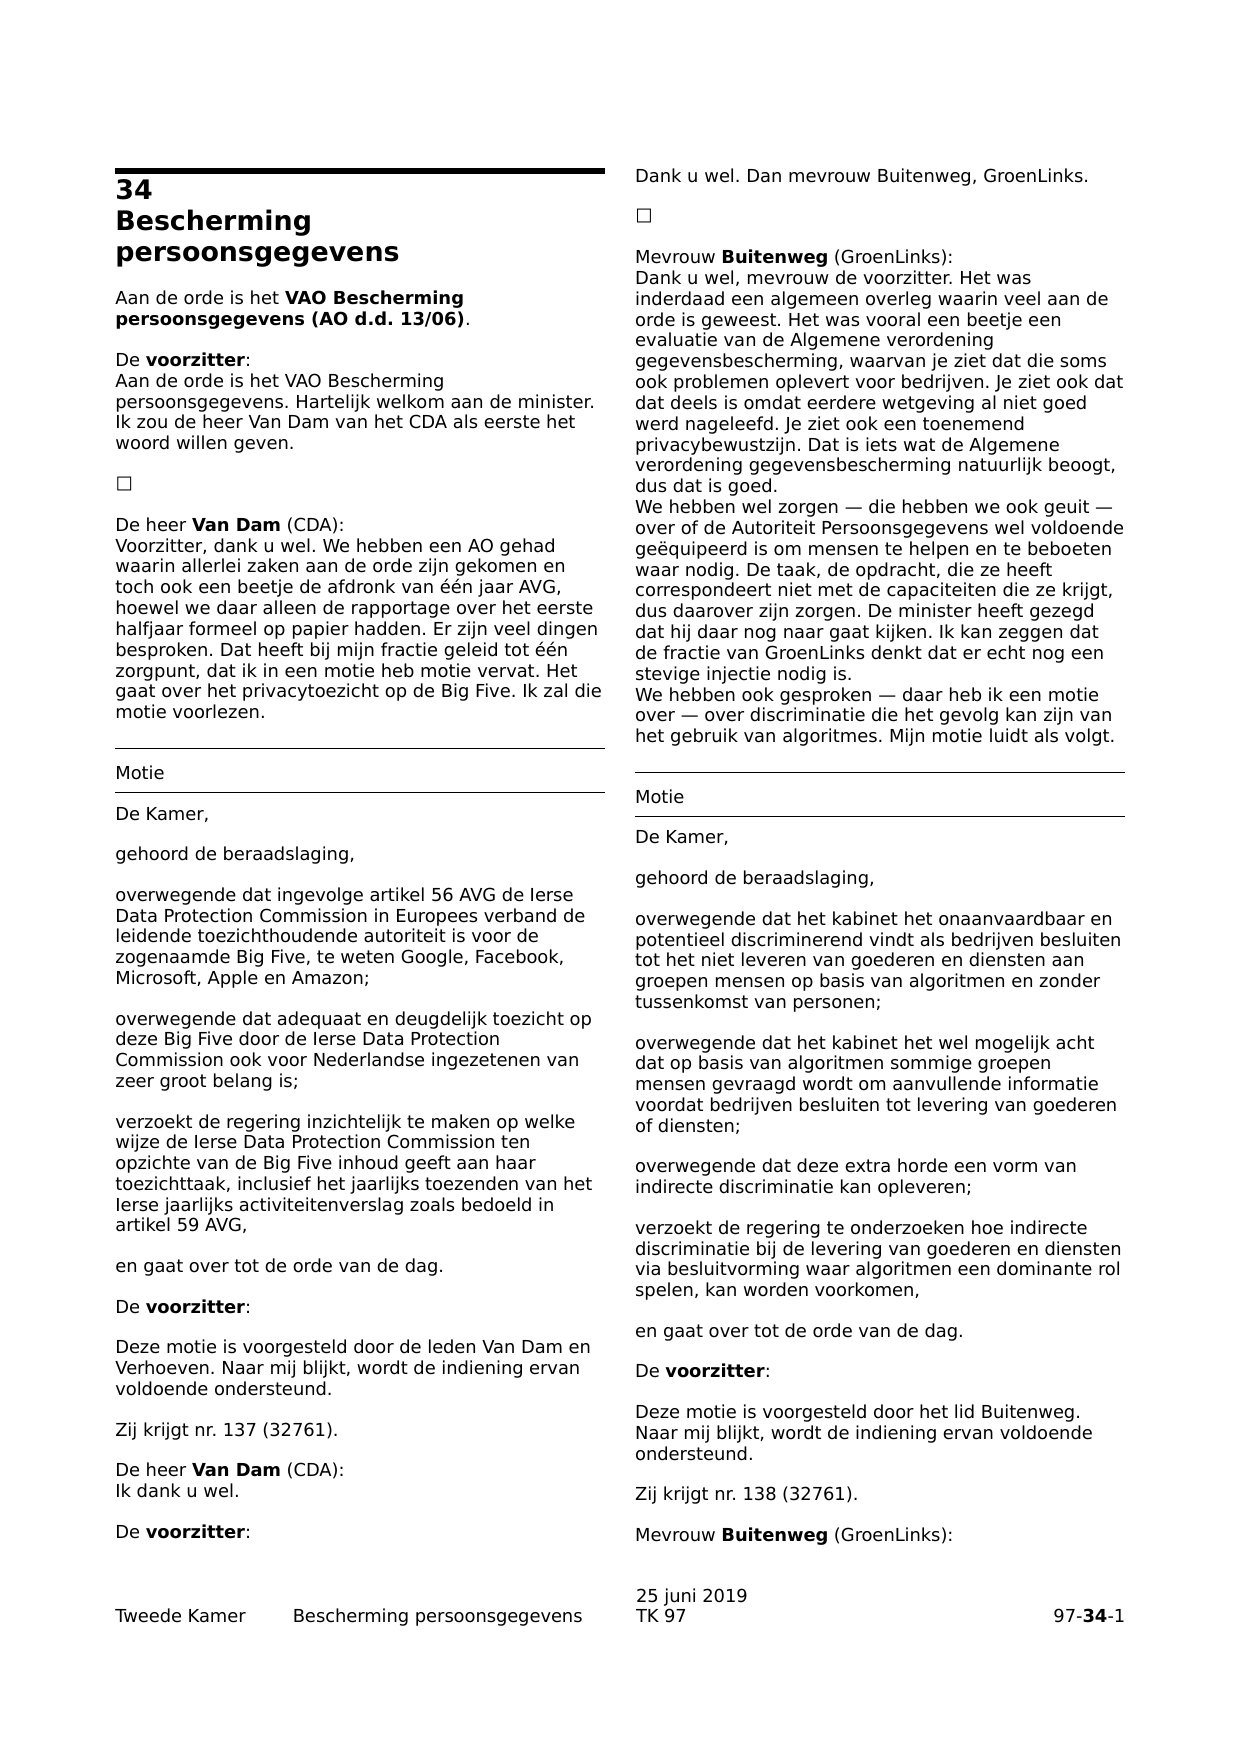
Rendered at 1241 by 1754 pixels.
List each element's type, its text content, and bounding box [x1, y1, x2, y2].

text Dank u wel, mevrouw de voorzitter. Het was inderdaad een algemeen overleg waarin veel aan de orde is geweest. Het was vooral een beetje een evaluatie van de Algemene verordening gegevensbescherming, waarvan je ziet dat die soms ook problemen oplevert voor bedrijven. Je ziet ook dat dat deels is omdat eerdere wetgeving al niet goed werd nageleefd. Je ziet ook een toenemend privacybewustzijn. Dat is iets wat de Algemene verordening gegevensbescherming natuurlijk beoogt, dus dat is goed. [635, 268, 1125, 497]
text De voorzitter: [115, 1522, 605, 1542]
text gehoord de beraadslaging, [115, 844, 605, 865]
text ⬜ [115, 474, 605, 494]
text overwegende dat het kabinet het wel mogelijk acht dat op basis van algoritmen sommige groepen mensen gevraagd wordt om aanvullende informatie voordat bedrijven besluiten tot levering van goederen of diensten; [635, 1032, 1125, 1136]
text De heer Van Dam (CDA): [115, 1460, 605, 1481]
title 34 Bescherming persoonsgegevens [115, 174, 605, 268]
text De Kamer, [635, 827, 1125, 848]
text ⬜ [635, 206, 1125, 227]
text overwegende dat adequaat en deugdelijk toezicht op deze Big Five door de Ierse Data Protection Commission ook voor Nederlandse ingezetenen van zeer groot belang is; [115, 1008, 605, 1091]
text We hebben ook gesproken — daar heb ik een motie over — over discriminatie die het gevolg kan zijn van het gebruik van algoritmes. Mijn motie luidt als volgt. [635, 684, 1125, 747]
text overwegende dat ingevolge artikel 56 AVG de Ierse Data Protection Commission in Europees verband de leidende toezichthoudende autoriteit is voor de zogenaamde Big Five, te weten Google, Facebook, Microsoft, Apple en Amazon; [115, 885, 605, 988]
text Voorzitter, dank u wel. We hebben een AO gehad waarin allerlei zaken aan de orde zijn gekomen en toch ook een beetje de afdronk van één jaar AVG, hoewel we daar alleen de rapportage over het eerste halfjaar formeel op papier hadden. Er zijn veel dingen besproken. Dat heeft bij mijn fractie geleid tot één zorgpunt, dat ik in een motie heb motie vervat. Het gaat over het privacytoezicht op de Big Five. Ik zal die motie voorlezen. [115, 535, 605, 723]
text overwegende dat het kabinet het onaanvaardbaar en potentieel discriminerend vindt als bedrijven besluiten tot het niet leveren van goederen en diensten aan groepen mensen op basis van algoritmen en zonder tussenkomst van personen; [635, 909, 1125, 1012]
text De voorzitter: [115, 1297, 605, 1317]
text Zij krijgt nr. 138 (32761). [635, 1484, 1125, 1505]
text Deze motie is voorgesteld door de leden Van Dam en Verhoeven. Naar mij blijkt, wordt de indiening ervan voldoende ondersteund. [115, 1337, 605, 1399]
text De Kamer, [115, 803, 605, 824]
text We hebben wel zorgen — die hebben we ook geuit — over of de Autoriteit Persoonsgegevens wel voldoende geëquipeerd is om mensen te helpen en te beboeten waar nodig. De taak, de opdracht, die ze heeft correspondeert niet met de capaciteiten die ze krijgt, dus daarover zijn zorgen. De minister heeft gezegd dat hij daar nog naar gaat kijken. Ik kan zeggen dat de fractie van GroenLinks denkt dat er echt nog een stevige injectie nodig is. [635, 497, 1125, 684]
text Dank u wel. Dan mevrouw Buitenweg, GroenLinks. [635, 165, 1125, 186]
text Deze motie is voorgesteld door het lid Buitenweg. Naar mij blijkt, wordt de indiening ervan voldoende ondersteund. [635, 1402, 1125, 1464]
text Ik dank u wel. [115, 1481, 605, 1502]
text overwegende dat deze extra horde een vorm van indirecte discriminatie kan opleveren; [635, 1156, 1125, 1198]
text De voorzitter: [635, 1361, 1125, 1382]
text Zij krijgt nr. 137 (32761). [115, 1419, 605, 1440]
text Aan de orde is het VAO Bescherming persoonsgegevens. Hartelijk welkom aan de minister. Ik zou de heer Van Dam van het CDA als eerste het woord willen geven. [115, 371, 605, 454]
text Aan de orde is het VAO Bescherming persoonsgegevens (AO d.d. 13/06). [115, 288, 605, 330]
text Mevrouw Buitenweg (GroenLinks): [635, 247, 1125, 268]
text De heer Van Dam (CDA): [115, 514, 605, 535]
text Motie [635, 787, 1125, 807]
text Motie [115, 763, 605, 783]
text en gaat over tot de orde van de dag. [635, 1321, 1125, 1341]
text verzoekt de regering inzichtelijk te maken op welke wijze de Ierse Data Protection Commission ten opzichte van de Big Five inhoud geeft aan haar toezichttaak, inclusief het jaarlijks toezenden van het Ierse jaarlijks activiteitenverslag zoals bedoeld in artikel 59 AVG, [115, 1111, 605, 1236]
text De voorzitter: [115, 350, 605, 371]
text Mevrouw Buitenweg (GroenLinks): [635, 1525, 1125, 1546]
text en gaat over tot de orde van de dag. [115, 1256, 605, 1277]
text gehoord de beraadslaging, [635, 868, 1125, 889]
text verzoekt de regering te onderzoeken hoe indirecte discriminatie bij de levering van goederen en diensten via besluitvorming waar algoritmen een dominante rol spelen, kan worden voorkomen, [635, 1218, 1125, 1301]
